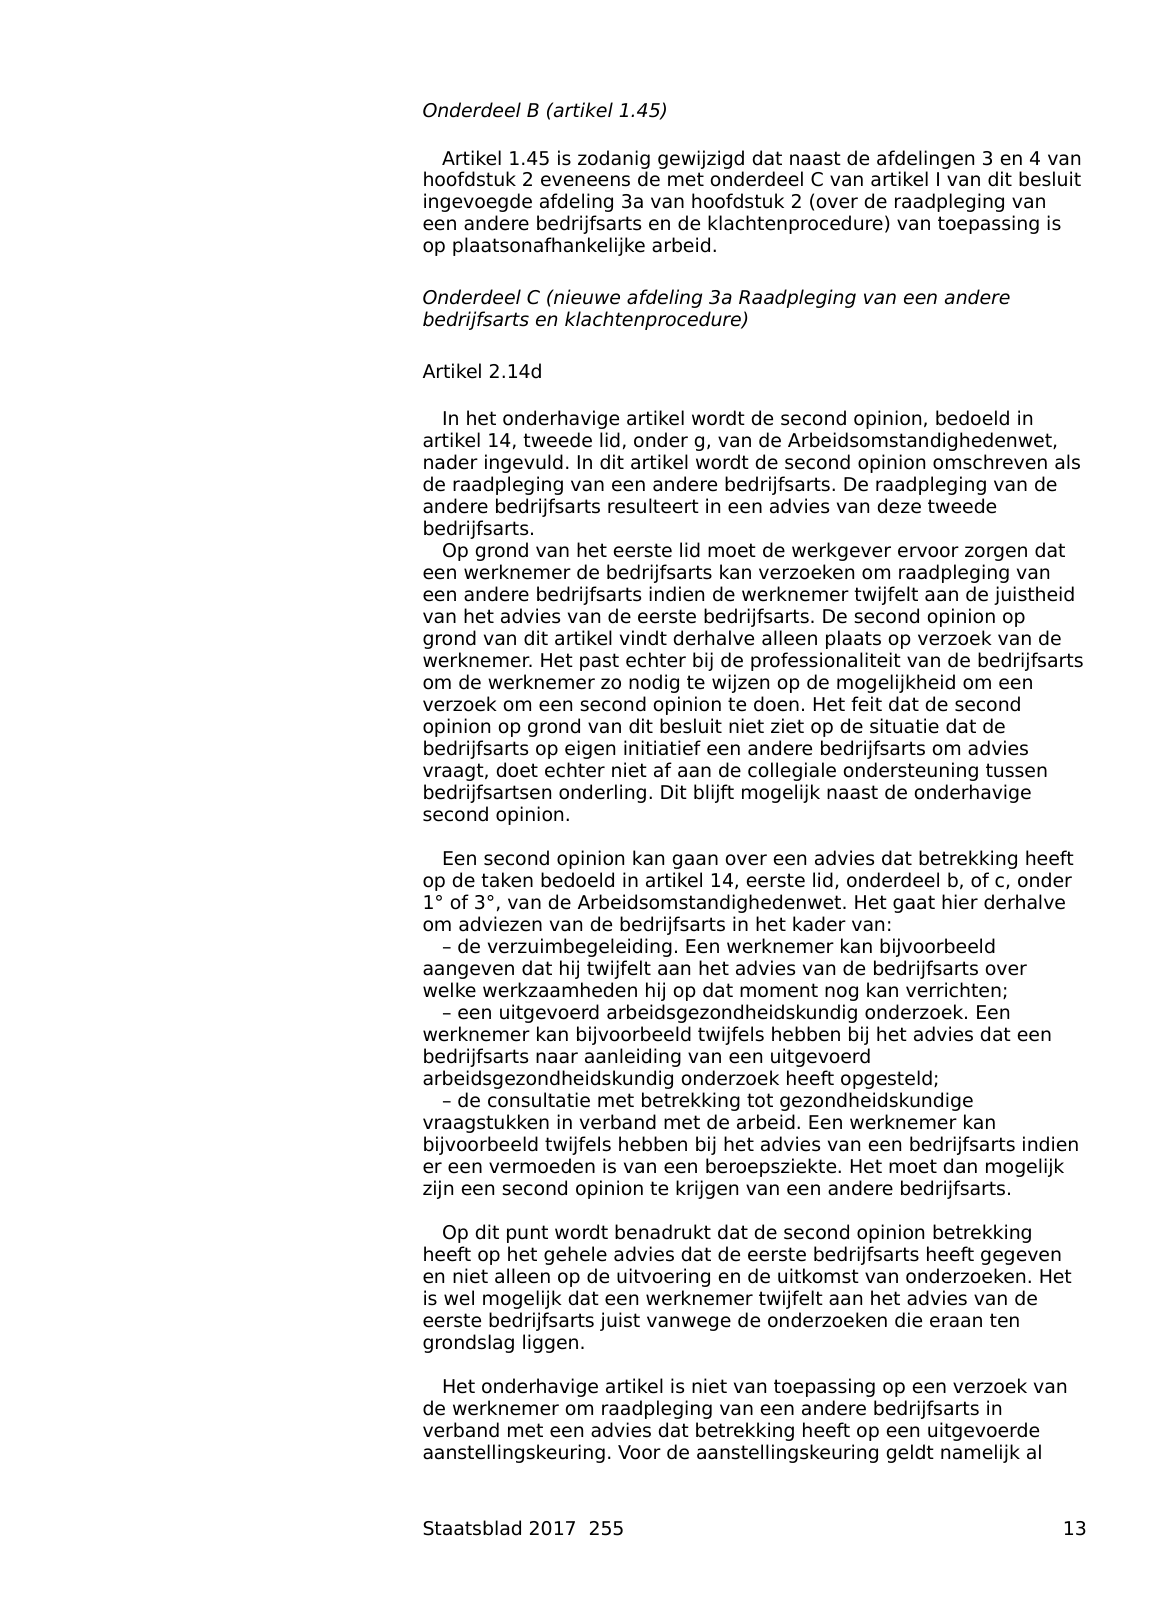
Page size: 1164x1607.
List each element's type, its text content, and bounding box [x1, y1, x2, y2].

text In het onderhavige artikel wordt de second opinion, bedoeld in artikel 14, tweede lid, onder g, van de Arbeidsomstandighedenwet, nader ingevuld. In dit artikel wordt de second opinion omschreven als de raadpleging van een andere bedrijfsarts. De raadpleging van de andere bedrijfsarts resulteert in een advies van deze tweede bedrijfsarts. [422, 408, 1087, 540]
text Een second opinion kan gaan over een advies dat betrekking heeft op de taken bedoeld in artikel 14, eerste lid, onderdeel b, of c, onder 1° of 3°, van de Arbeidsomstandighedenwet. Het gaat hier derhalve om adviezen van de bedrijfsarts in het kader van: [422, 848, 1087, 936]
text Op grond van het eerste lid moet de werkgever ervoor zorgen dat een werknemer de bedrijfsarts kan verzoeken om raadpleging van een andere bedrijfsarts indien de werknemer twijfelt aan de juistheid van het advies van de eerste bedrijfsarts. De second opinion op grond van dit artikel vindt derhalve alleen plaats op verzoek van de werknemer. Het past echter bij de professionaliteit van de bedrijfsarts om de werknemer zo nodig te wijzen op de mogelijkheid om een verzoek om een second opinion te doen. Het feit dat de second opinion op grond van dit besluit niet ziet op de situatie dat de bedrijfsarts op eigen initiatief een andere bedrijfsarts om advies vraagt, doet echter niet af aan de collegiale ondersteuning tussen bedrijfsartsen onderling. Dit blijft mogelijk naast de onderhavige second opinion. [422, 540, 1087, 826]
text – een uitgevoerd arbeidsgezondheidskundig onderzoek. Een werknemer kan bijvoorbeeld twijfels hebben bij het advies dat een bedrijfsarts naar aanleiding van een uitgevoerd arbeidsgezondheidskundig onderzoek heeft opgesteld; [422, 1002, 1087, 1090]
text – de consultatie met betrekking tot gezondheidskundige vraagstukken in verband met de arbeid. Een werknemer kan bijvoorbeeld twijfels hebben bij het advies van een bedrijfsarts indien er een vermoeden is van een beroepsziekte. Het moet dan mogelijk zijn een second opinion te krijgen van een andere bedrijfsarts. [422, 1090, 1087, 1200]
text Artikel 1.45 is zodanig gewijzigd dat naast de afdelingen 3 en 4 van hoofdstuk 2 eveneens de met onderdeel C van artikel I van dit besluit ingevoegde afdeling 3a van hoofdstuk 2 (over de raadpleging van een andere bedrijfsarts en de klachtenprocedure) van toepassing is op plaatsonafhankelijke arbeid. [422, 147, 1087, 257]
text – de verzuimbegeleiding. Een werknemer kan bijvoorbeeld aangeven dat hij twijfelt aan het advies van de bedrijfsarts over welke werkzaamheden hij op dat moment nog kan verrichten; [422, 936, 1087, 1002]
subtitle Onderdeel B (artikel 1.45) [422, 100, 1087, 122]
text Op dit punt wordt benadrukt dat de second opinion betrekking heeft op het gehele advies dat de eerste bedrijfsarts heeft gegeven en niet alleen op de uitvoering en de uitkomst van onderzoeken. Het is wel mogelijk dat een werknemer twijfelt aan het advies van de eerste bedrijfsarts juist vanwege de onderzoeken die eraan ten grondslag liggen. [422, 1222, 1087, 1354]
subtitle Artikel 2.14d [422, 361, 1087, 383]
text Het onderhavige artikel is niet van toepassing op een verzoek van de werknemer om raadpleging van een andere bedrijfsarts in verband met een advies dat betrekking heeft op een uitgevoerde aanstellingskeuring. Voor de aanstellingskeuring geldt namelijk al [422, 1376, 1087, 1464]
subtitle Onderdeel C (nieuwe afdeling 3a Raadpleging van een andere bedrijfsarts en klachtenprocedure) [422, 287, 1087, 331]
